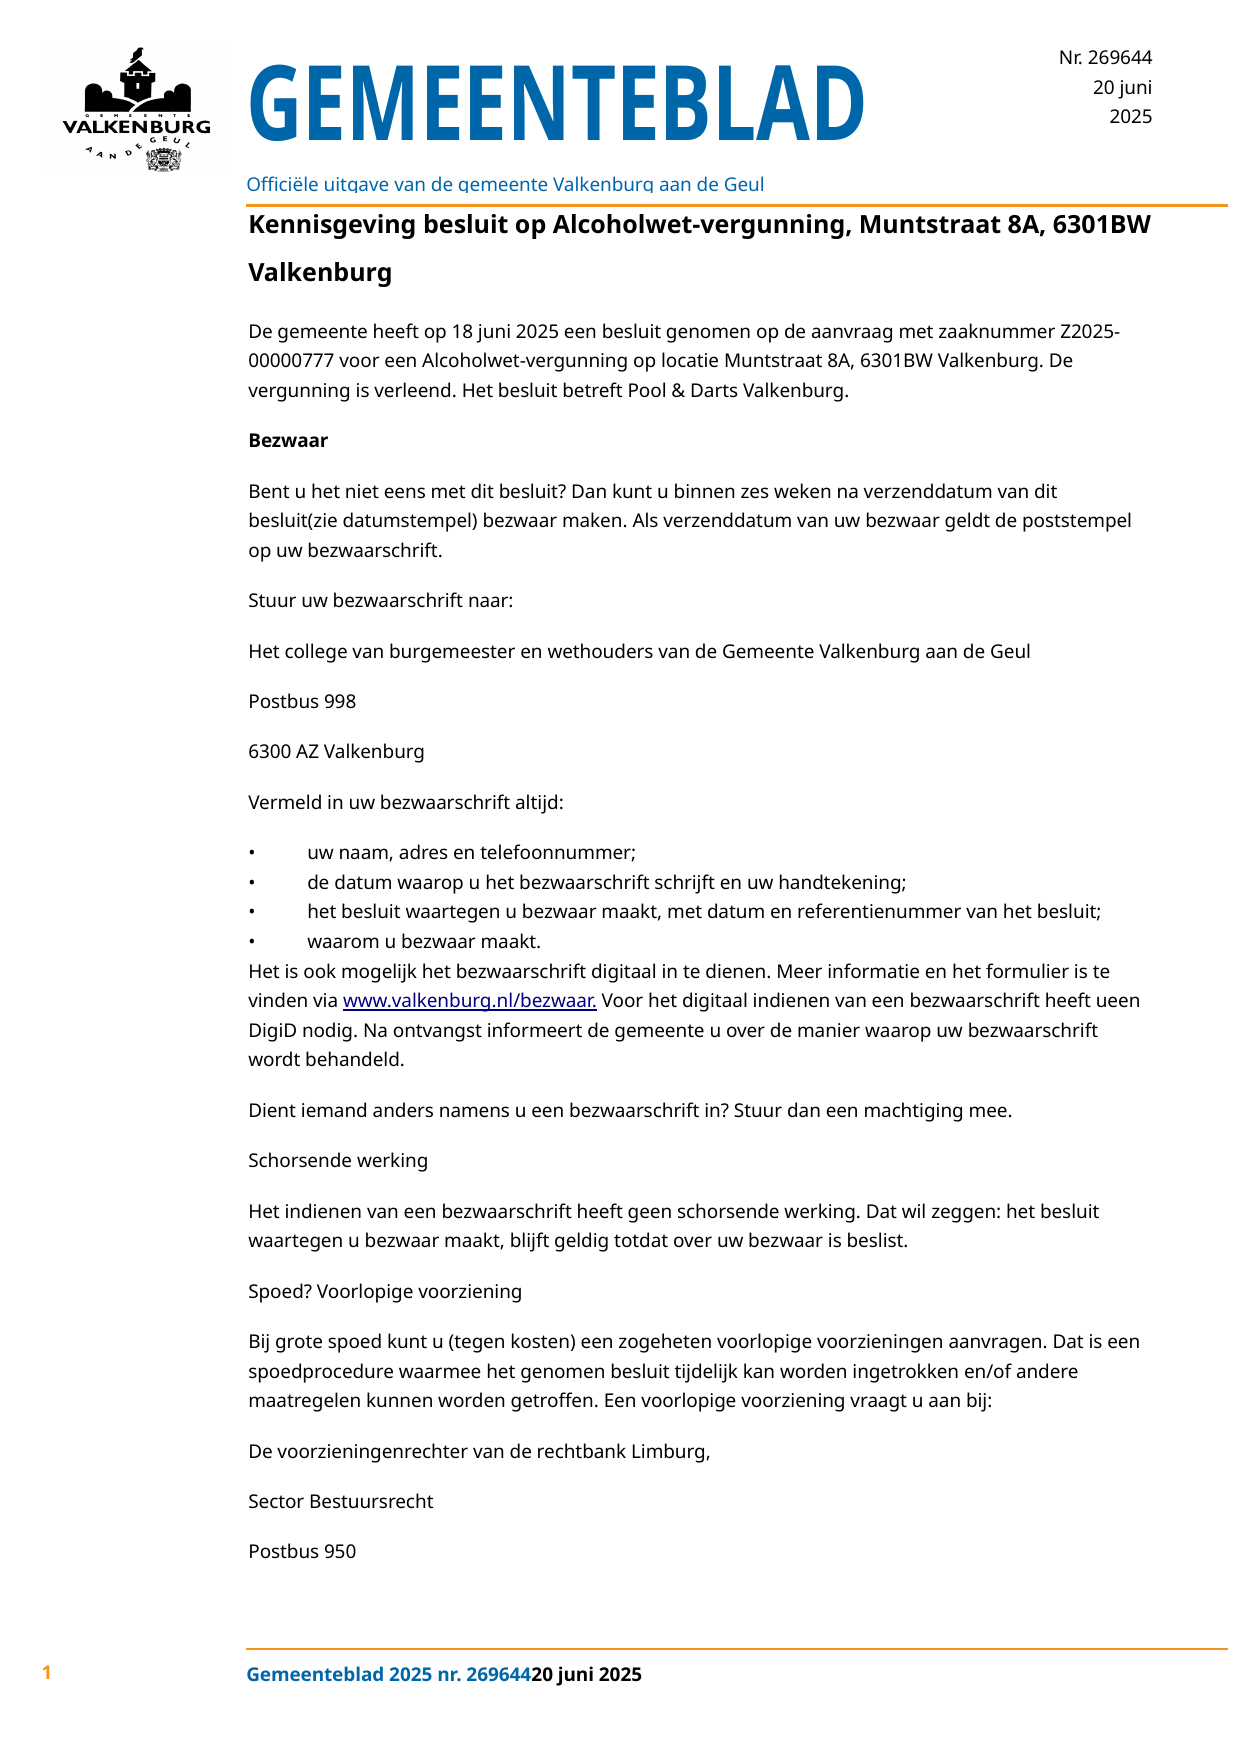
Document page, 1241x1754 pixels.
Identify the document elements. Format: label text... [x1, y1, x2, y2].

text Vermeld in uw bezwaarschrift altijd: [248, 789, 1152, 815]
picture [41, 47, 231, 172]
text Het is ook mogelijk het bezwaarschrift digitaal in te dienen. Meer informatie en het formulier is te vinden via www.valkenburg.nl/bezwaar. Voor het digitaal indienen van een bezwaarschrift heeft ueen DigiD nodig. Na ontvangst informeert de gemeente u over de manier waarop uw bezwaarschrift wordt behandeld. [248, 958, 1152, 1072]
text De voorzieningenrechter van de rechtbank Limburg, [248, 1438, 1152, 1464]
text 6300 AZ Valkenburg [248, 739, 1152, 764]
list waarom u bezwaar maakt. [248, 928, 1152, 954]
list de datum waarop u het bezwaarschrift schrijft en uw handtekening; [248, 869, 1152, 895]
text Dient iemand anders namens u een bezwaarschrift in? Stuur dan een machtiging mee. [248, 1097, 1152, 1123]
text Kennisgeving besluit op Alcoholwet-vergunning, Muntstraat 8A, 6301BW Valkenburg [248, 207, 1152, 288]
text Schorsende werking [248, 1147, 1152, 1173]
text De gemeente heeft op 18 juni 2025 een besluit genomen op de aanvraag met zaaknummer Z2025-00000777 voor een Alcoholwet-vergunning op locatie Muntstraat 8A, 6301BW Valkenburg. De vergunning is verleend. Het besluit betreft Pool & Darts Valkenburg. [248, 318, 1152, 403]
text Sector Bestuursrecht [248, 1488, 1152, 1514]
text Het college van burgemeester en wethouders van de Gemeente Valkenburg aan de Geul [248, 638, 1152, 664]
text Postbus 950 [248, 1539, 1152, 1564]
text Het indienen van een bezwaarschrift heeft geen schorsende werking. Dat wil zeggen: het besluit waartegen u bezwaar maakt, blijft geldig totdat over uw bezwaar is beslist. [248, 1198, 1152, 1253]
text Postbus 998 [248, 688, 1152, 714]
text Bezwaar [248, 427, 1152, 453]
text Spoed? Voorlopige voorziening [248, 1278, 1152, 1304]
text Bent u het niet eens met dit besluit? Dan kunt u binnen zes weken na verzenddatum van dit besluit(zie datumstempel) bezwaar maken. Als verzenddatum van uw bezwaar geldt de poststempel op uw bezwaarschrift. [248, 478, 1152, 563]
list het besluit waartegen u bezwaar maakt, met datum en referentienummer van het besluit; [248, 899, 1152, 924]
list uw naam, adres en telefoonnummer; [248, 839, 1152, 865]
text Bij grote spoed kunt u (tegen kosten) een zogeheten voorlopige voorzieningen aanvragen. Dat is een spoedprocedure waarmee het genomen besluit tijdelijk kan worden ingetrokken en/of andere maatregelen kunnen worden getroffen. Een voorlopige voorziening vraagt u aan bij: [248, 1328, 1152, 1413]
text Stuur uw bezwaarschrift naar: [248, 587, 1152, 613]
